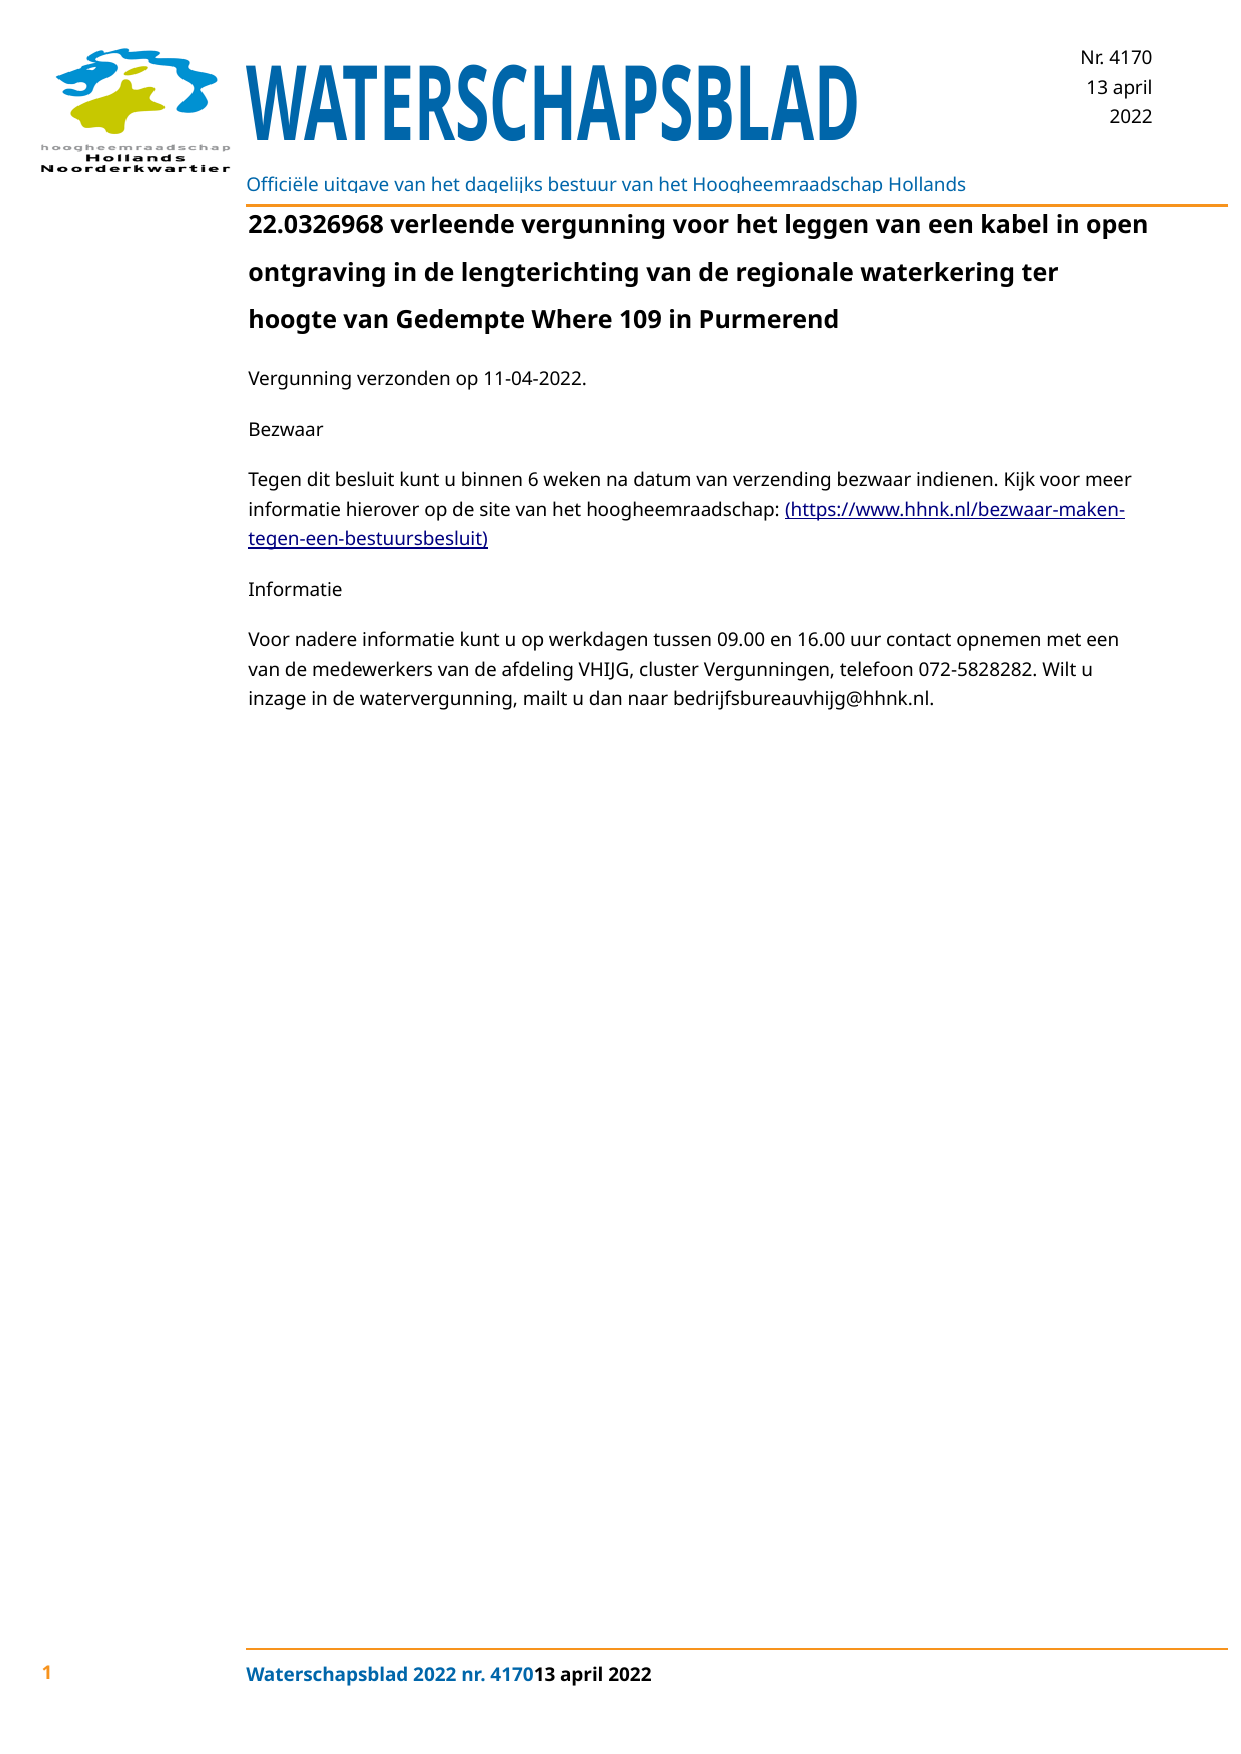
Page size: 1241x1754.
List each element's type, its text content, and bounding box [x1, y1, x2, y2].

text Bezwaar [248, 416, 1152, 442]
picture [41, 47, 231, 172]
text Tegen dit besluit kunt u binnen 6 weken na datum van verzending bezwaar indienen. Kijk voor meer informatie hierover op de site van het hoogheemraadschap: (https://www.hhnk.nl/bezwaar-maken-tegen-een-bestuursbesluit) [248, 466, 1152, 551]
text Voor nadere informatie kunt u op werkdagen tussen 09.00 en 16.00 uur contact opnemen met een van de medewerkers van de afdeling VHIJG, cluster Vergunningen, telefoon 072-5828282. Wilt u inzage in de watervergunning, mailt u dan naar bedrijfsbureauvhijg@hhnk.nl. [248, 626, 1152, 711]
text Vergunning verzonden op 11-04-2022. [248, 366, 1152, 391]
text 22.0326968 verleende vergunning voor het leggen van een kabel in open ontgraving in de lengterichting van de regionale waterkering ter hoogte van Gedempte Where 109 in Purmerend [248, 207, 1152, 336]
text Informatie [248, 576, 1152, 602]
